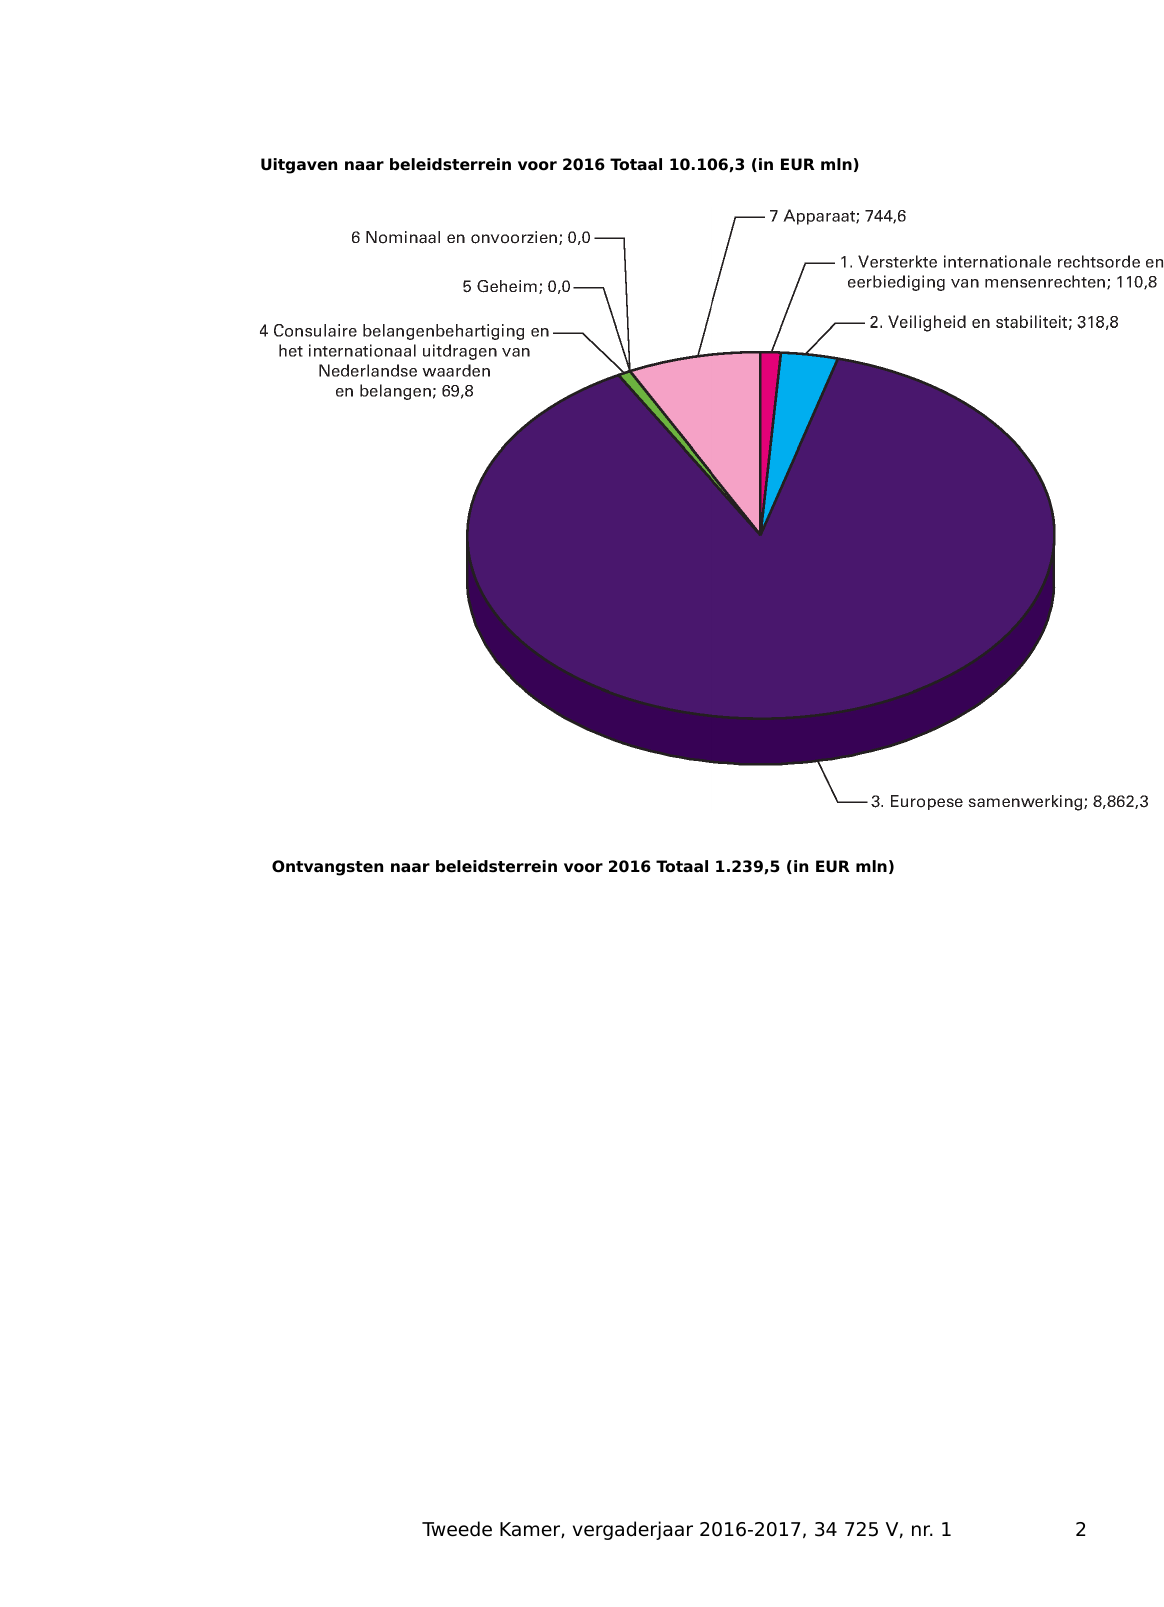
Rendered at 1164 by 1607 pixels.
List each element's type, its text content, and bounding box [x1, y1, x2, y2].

text Ontvangsten naar beleidsterrein voor 2016 Totaal 1.239,5 (in EUR mln) [272, 858, 1163, 876]
picture [259, 207, 1164, 811]
text Uitgaven naar beleidsterrein voor 2016 Totaal 10.106,3 (in EUR mln) [260, 156, 1163, 174]
